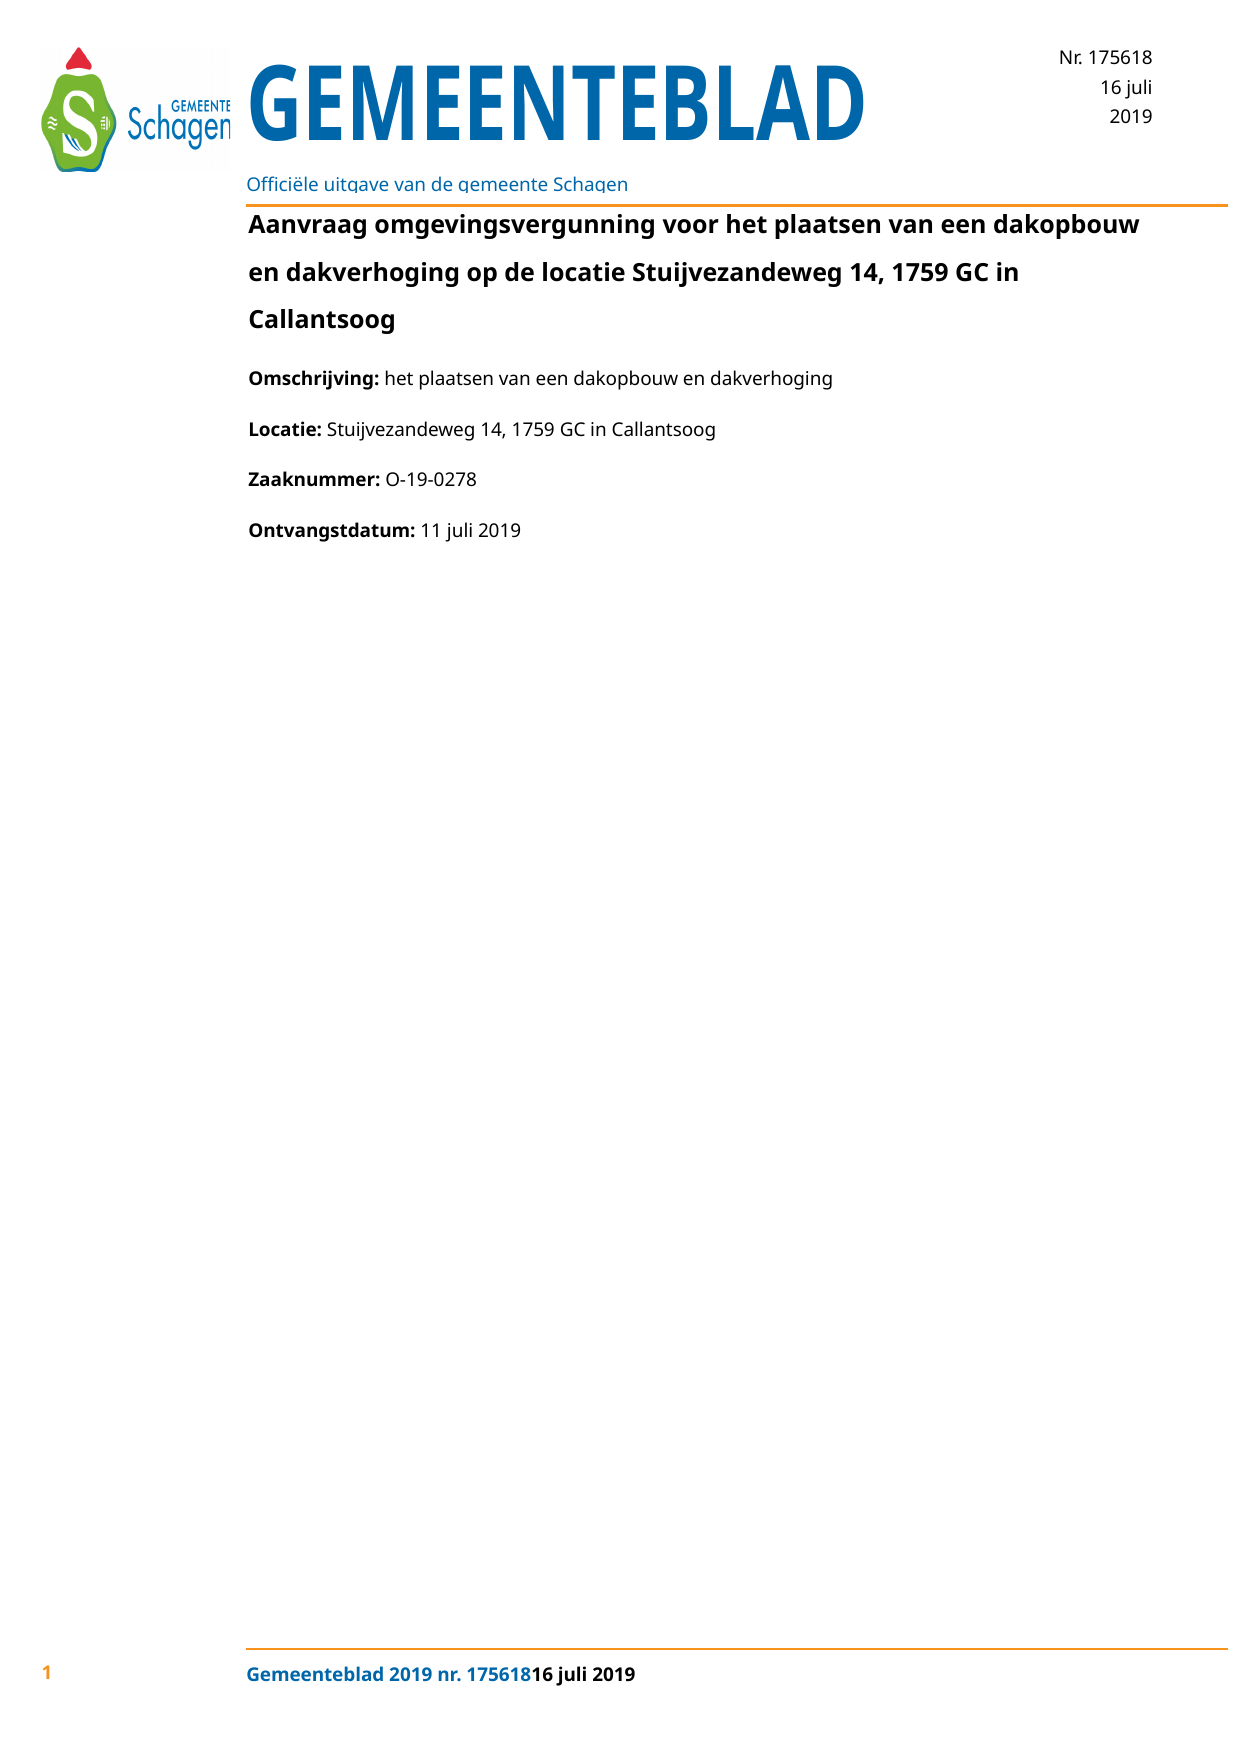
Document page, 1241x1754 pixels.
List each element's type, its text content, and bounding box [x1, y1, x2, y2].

text Aanvraag omgevingsvergunning voor het plaatsen van een dakopbouw en dakverhoging op de locatie Stuijvezandeweg 14, 1759 GC in Callantsoog [248, 207, 1152, 336]
text Zaaknummer: O-19-0278 [248, 466, 1152, 492]
text Ontvangstdatum: 11 juli 2019 [248, 517, 1152, 542]
picture [41, 47, 231, 172]
text Locatie: Stuijvezandeweg 14, 1759 GC in Callantsoog [248, 416, 1152, 442]
text Omschrijving: het plaatsen van een dakopbouw en dakverhoging [248, 366, 1152, 391]
